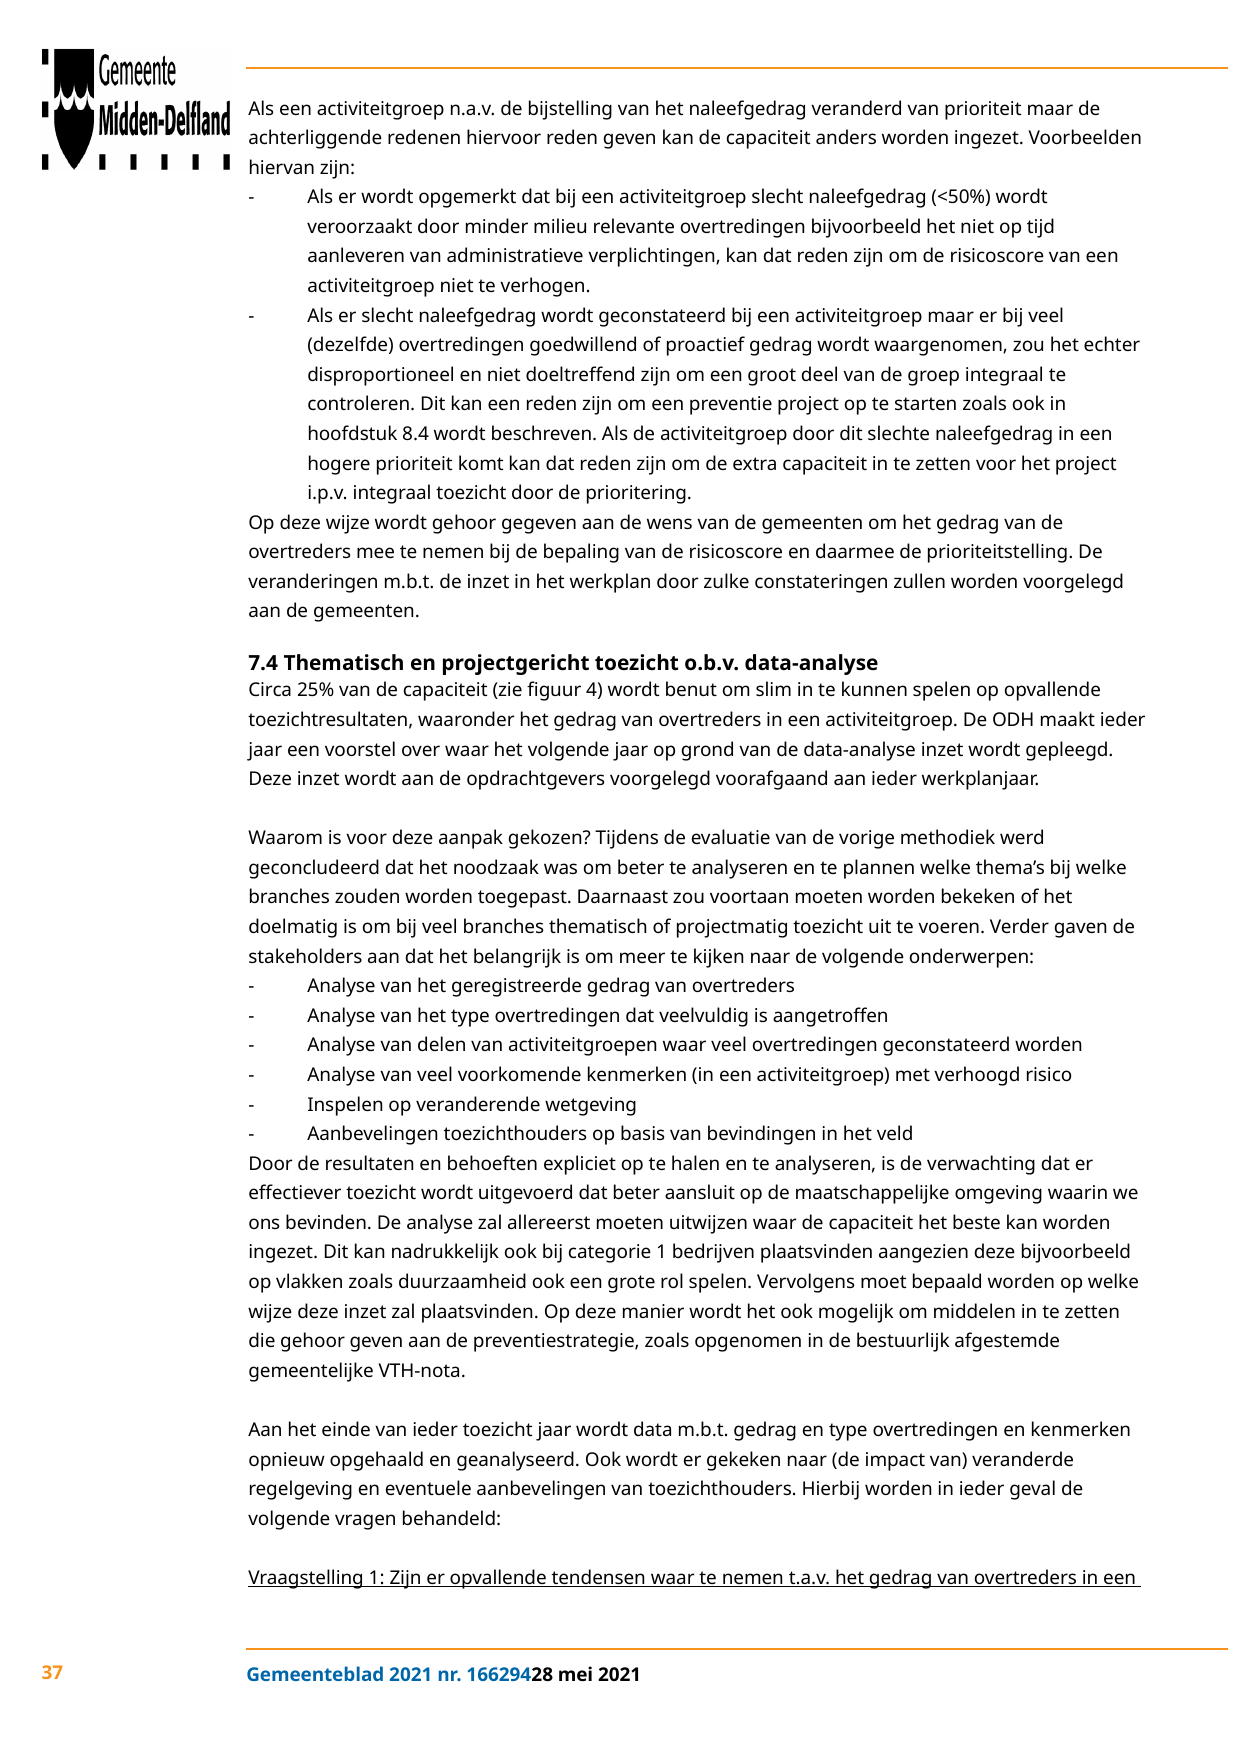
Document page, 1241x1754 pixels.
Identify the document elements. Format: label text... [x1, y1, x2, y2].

text Waarom is voor deze aanpak gekozen? Tijdens de evaluatie van de vorige methodiek werd geconcludeerd dat het noodzaak was om beter te analyseren en te plannen welke thema’s bij welke branches zouden worden toegepast. Daarnaast zou voortaan moeten worden bekeken of het doelmatig is om bij veel branches thematisch of projectmatig toezicht uit te voeren. Verder gaven de stakeholders aan dat het belangrijk is om meer te kijken naar de volgende onderwerpen: [248, 824, 1152, 968]
text Door de resultaten en behoeften expliciet op te halen en te analyseren, is de verwachting dat er effectiever toezicht wordt uitgevoerd dat beter aansluit op de maatschappelijke omgeving waarin we ons bevinden. De analyse zal allereerst moeten uitwijzen waar de capaciteit het beste kan worden ingezet. Dit kan nadrukkelijk ook bij categorie 1 bedrijven plaatsvinden aangezien deze bijvoorbeeld op vlakken zoals duurzaamheid ook een grote rol spelen. Vervolgens moet bepaald worden op welke wijze deze inzet zal plaatsvinden. Op deze manier wordt het ook mogelijk om middelen in te zetten die gehoor geven aan de preventiestrategie, zoals opgenomen in de bestuurlijk afgestemde gemeentelijke VTH-nota. [248, 1150, 1152, 1383]
list Als er wordt opgemerkt dat bij een activiteitgroep slecht naleefgedrag (<50%) wordt veroorzaakt door minder milieu relevante overtredingen bijvoorbeeld het niet op tijd aanleveren van administratieve verplichtingen, kan dat reden zijn om de risicoscore van een activiteitgroep niet te verhogen. [248, 183, 1152, 298]
text 7.4 Thematisch en projectgericht toezicht o.b.v. data-analyse [248, 648, 1152, 677]
list Analyse van het type overtredingen dat veelvuldig is aangetroffen [248, 1002, 1152, 1028]
list Analyse van delen van activiteitgroepen waar veel overtredingen geconstateerd worden [248, 1032, 1152, 1057]
list Analyse van veel voorkomende kenmerken (in een activiteitgroep) met verhoogd risico [248, 1061, 1152, 1087]
list Aanbevelingen toezichthouders op basis van bevindingen in het veld [248, 1120, 1152, 1146]
text Aan het einde van ieder toezicht jaar wordt data m.b.t. gedrag en type overtredingen en kenmerken opnieuw opgehaald en geanalyseerd. Ook wordt er gekeken naar (de impact van) veranderde regelgeving en eventuele aanbevelingen van toezichthouders. Hierbij worden in ieder geval de volgende vragen behandeld: [248, 1416, 1152, 1531]
text Op deze wijze wordt gehoor gegeven aan de wens van de gemeenten om het gedrag van de overtreders mee te nemen bij de bepaling van de risicoscore en daarmee de prioriteitstelling. De veranderingen m.b.t. de inzet in het werkplan door zulke constateringen zullen worden voorgelegd aan de gemeenten. [248, 509, 1152, 623]
list Analyse van het geregistreerde gedrag van overtreders [248, 972, 1152, 998]
list Als er slecht naleefgedrag wordt geconstateerd bij een activiteitgroep maar er bij veel (dezelfde) overtredingen goedwillend of proactief gedrag wordt waargenomen, zou het echter disproportioneel en niet doeltreffend zijn om een groot deel van de groep integraal te controleren. Dit kan een reden zijn om een preventie project op te starten zoals ook in hoofdstuk 8.4 wordt beschreven. Als de activiteitgroep door dit slechte naleefgedrag in een hogere prioriteit komt kan dat reden zijn om de extra capaciteit in te zetten voor het project i.p.v. integraal toezicht door de prioritering. [248, 302, 1152, 505]
picture [41, 47, 231, 172]
text Circa 25% van de capaciteit (zie figuur 4) wordt benut om slim in te kunnen spelen op opvallende toezichtresultaten, waaronder het gedrag van overtreders in een activiteitgroep. De ODH maakt ieder jaar een voorstel over waar het volgende jaar op grond van de data-analyse inzet wordt gepleegd. Deze inzet wordt aan de opdrachtgevers voorgelegd voorafgaand aan ieder werkplanjaar. [248, 677, 1152, 791]
text Als een activiteitgroep n.a.v. de bijstelling van het naleefgedrag veranderd van prioriteit maar de achterliggende redenen hiervoor reden geven kan de capaciteit anders worden ingezet. Voorbeelden hiervan zijn: [248, 95, 1152, 180]
list Inspelen op veranderende wetgeving [248, 1091, 1152, 1116]
text Vraagstelling 1: Zijn er opvallende tendensen waar te nemen t.a.v. het gedrag van overtreders in een [248, 1564, 1152, 1590]
